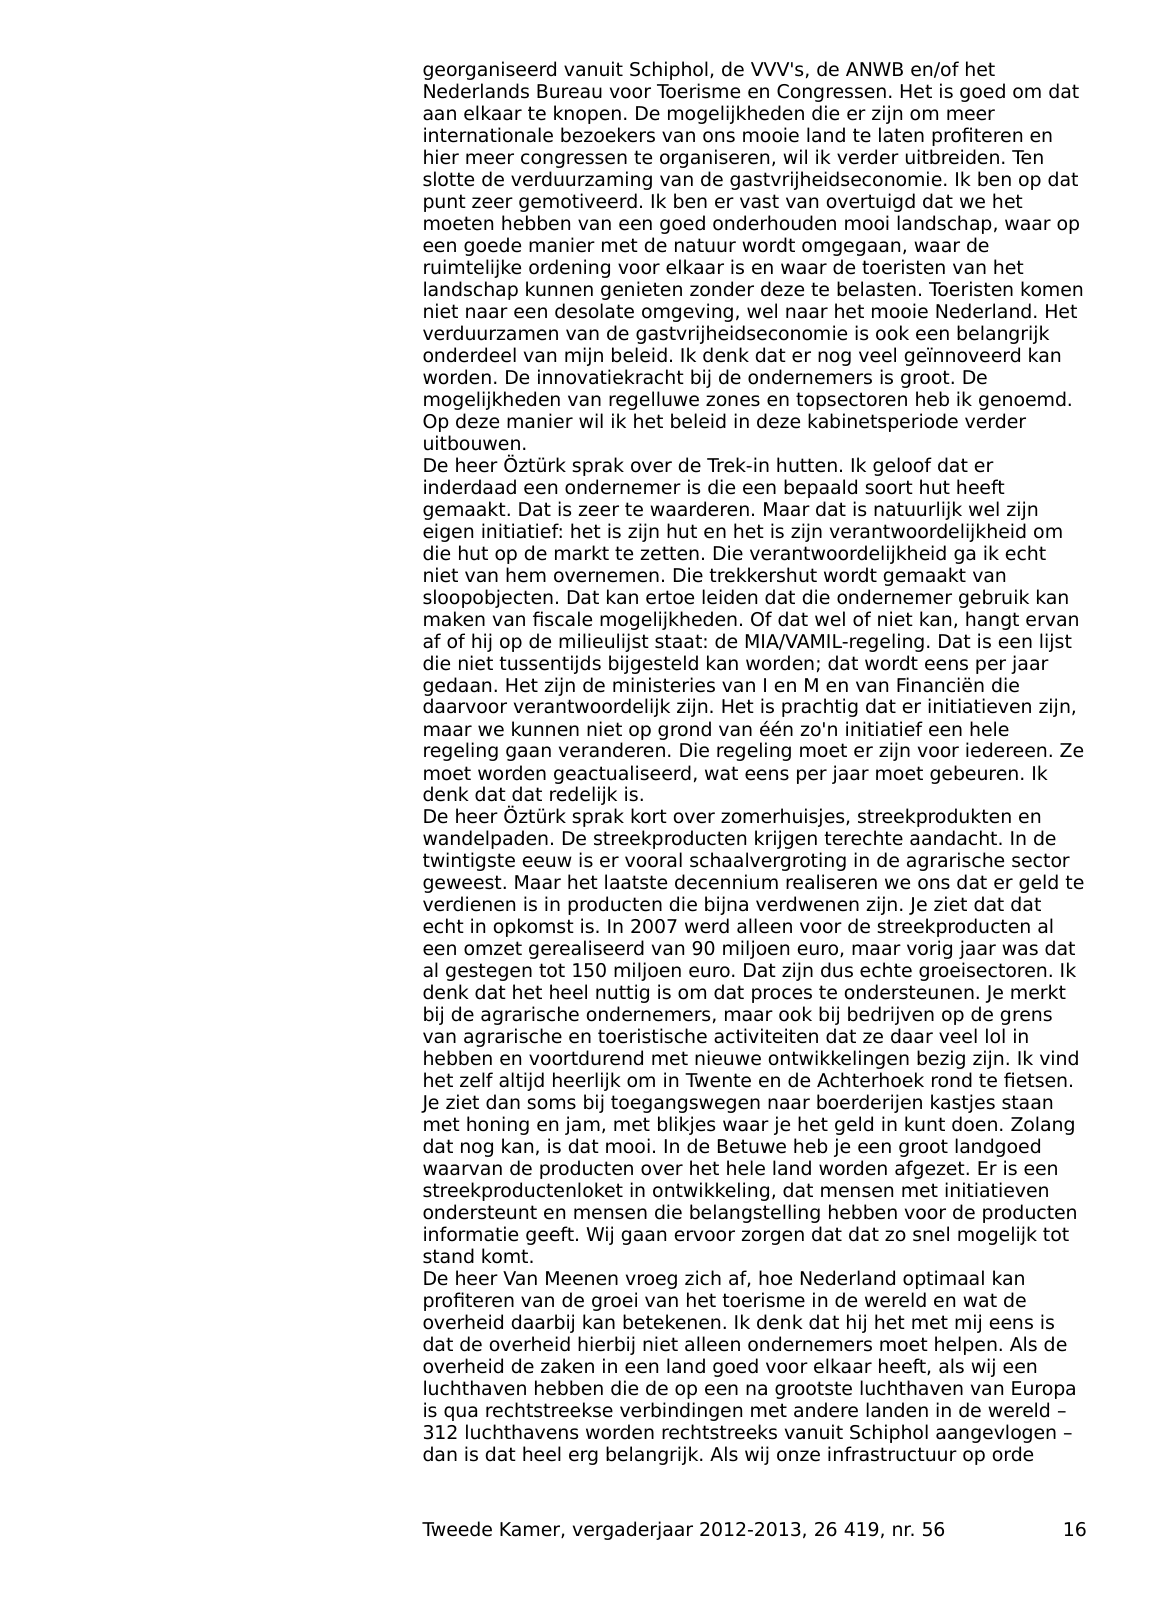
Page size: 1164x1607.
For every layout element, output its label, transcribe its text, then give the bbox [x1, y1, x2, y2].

text De heer Van Meenen vroeg zich af, hoe Nederland optimaal kan profiteren van de groei van het toerisme in de wereld en wat de overheid daarbij kan betekenen. Ik denk dat hij het met mij eens is dat de overheid hierbij niet alleen ondernemers moet helpen. Als de overheid de zaken in een land goed voor elkaar heeft, als wij een luchthaven hebben die de op een na grootste luchthaven van Europa is qua rechtstreekse verbindingen met andere landen in de wereld – 312 luchthavens worden rechtstreeks vanuit Schiphol aangevlogen – dan is dat heel erg belangrijk. Als wij onze infrastructuur op orde [422, 1268, 1087, 1466]
text georganiseerd vanuit Schiphol, de VVV's, de ANWB en/of het Nederlands Bureau voor Toerisme en Congressen. Het is goed om dat aan elkaar te knopen. De mogelijkheden die er zijn om meer internationale bezoekers van ons mooie land te laten profiteren en hier meer congressen te organiseren, wil ik verder uitbreiden. Ten slotte de verduurzaming van de gastvrijheidseconomie. Ik ben op dat punt zeer gemotiveerd. Ik ben er vast van overtuigd dat we het moeten hebben van een goed onderhouden mooi landschap, waar op een goede manier met de natuur wordt omgegaan, waar de ruimtelijke ordening voor elkaar is en waar de toeristen van het landschap kunnen genieten zonder deze te belasten. Toeristen komen niet naar een desolate omgeving, wel naar het mooie Nederland. Het verduurzamen van de gastvrijheidseconomie is ook een belangrijk onderdeel van mijn beleid. Ik denk dat er nog veel geïnnoveerd kan worden. De innovatiekracht bij de ondernemers is groot. De mogelijkheden van regelluwe zones en topsectoren heb ik genoemd. Op deze manier wil ik het beleid in deze kabinetsperiode verder uitbouwen. [422, 59, 1087, 455]
text De heer Öztürk sprak kort over zomerhuisjes, streekprodukten en wandelpaden. De streekproducten krijgen terechte aandacht. In de twintigste eeuw is er vooral schaalvergroting in de agrarische sector geweest. Maar het laatste decennium realiseren we ons dat er geld te verdienen is in producten die bijna verdwenen zijn. Je ziet dat dat echt in opkomst is. In 2007 werd alleen voor de streekproducten al een omzet gerealiseerd van 90 miljoen euro, maar vorig jaar was dat al gestegen tot 150 miljoen euro. Dat zijn dus echte groeisectoren. Ik denk dat het heel nuttig is om dat proces te ondersteunen. Je merkt bij de agrarische ondernemers, maar ook bij bedrijven op de grens van agrarische en toeristische activiteiten dat ze daar veel lol in hebben en voortdurend met nieuwe ontwikkelingen bezig zijn. Ik vind het zelf altijd heerlijk om in Twente en de Achterhoek rond te fietsen. Je ziet dan soms bij toegangswegen naar boerderijen kastjes staan met honing en jam, met blikjes waar je het geld in kunt doen. Zolang dat nog kan, is dat mooi. In de Betuwe heb je een groot landgoed waarvan de producten over het hele land worden afgezet. Er is een streekproductenloket in ontwikkeling, dat mensen met initiatieven ondersteunt en mensen die belangstelling hebben voor de producten informatie geeft. Wij gaan ervoor zorgen dat dat zo snel mogelijk tot stand komt. [422, 806, 1087, 1268]
text De heer Öztürk sprak over de Trek-in hutten. Ik geloof dat er inderdaad een ondernemer is die een bepaald soort hut heeft gemaakt. Dat is zeer te waarderen. Maar dat is natuurlijk wel zijn eigen initiatief: het is zijn hut en het is zijn verantwoordelijkheid om die hut op de markt te zetten. Die verantwoordelijkheid ga ik echt niet van hem overnemen. Die trekkershut wordt gemaakt van sloopobjecten. Dat kan ertoe leiden dat die ondernemer gebruik kan maken van fiscale mogelijkheden. Of dat wel of niet kan, hangt ervan af of hij op de milieulijst staat: de MIA/VAMIL-regeling. Dat is een lijst die niet tussentijds bijgesteld kan worden; dat wordt eens per jaar gedaan. Het zijn de ministeries van I en M en van Financiën die daarvoor verantwoordelijk zijn. Het is prachtig dat er initiatieven zijn, maar we kunnen niet op grond van één zo'n initiatief een hele regeling gaan veranderen. Die regeling moet er zijn voor iedereen. Ze moet worden geactualiseerd, wat eens per jaar moet gebeuren. Ik denk dat dat redelijk is. [422, 455, 1087, 806]
